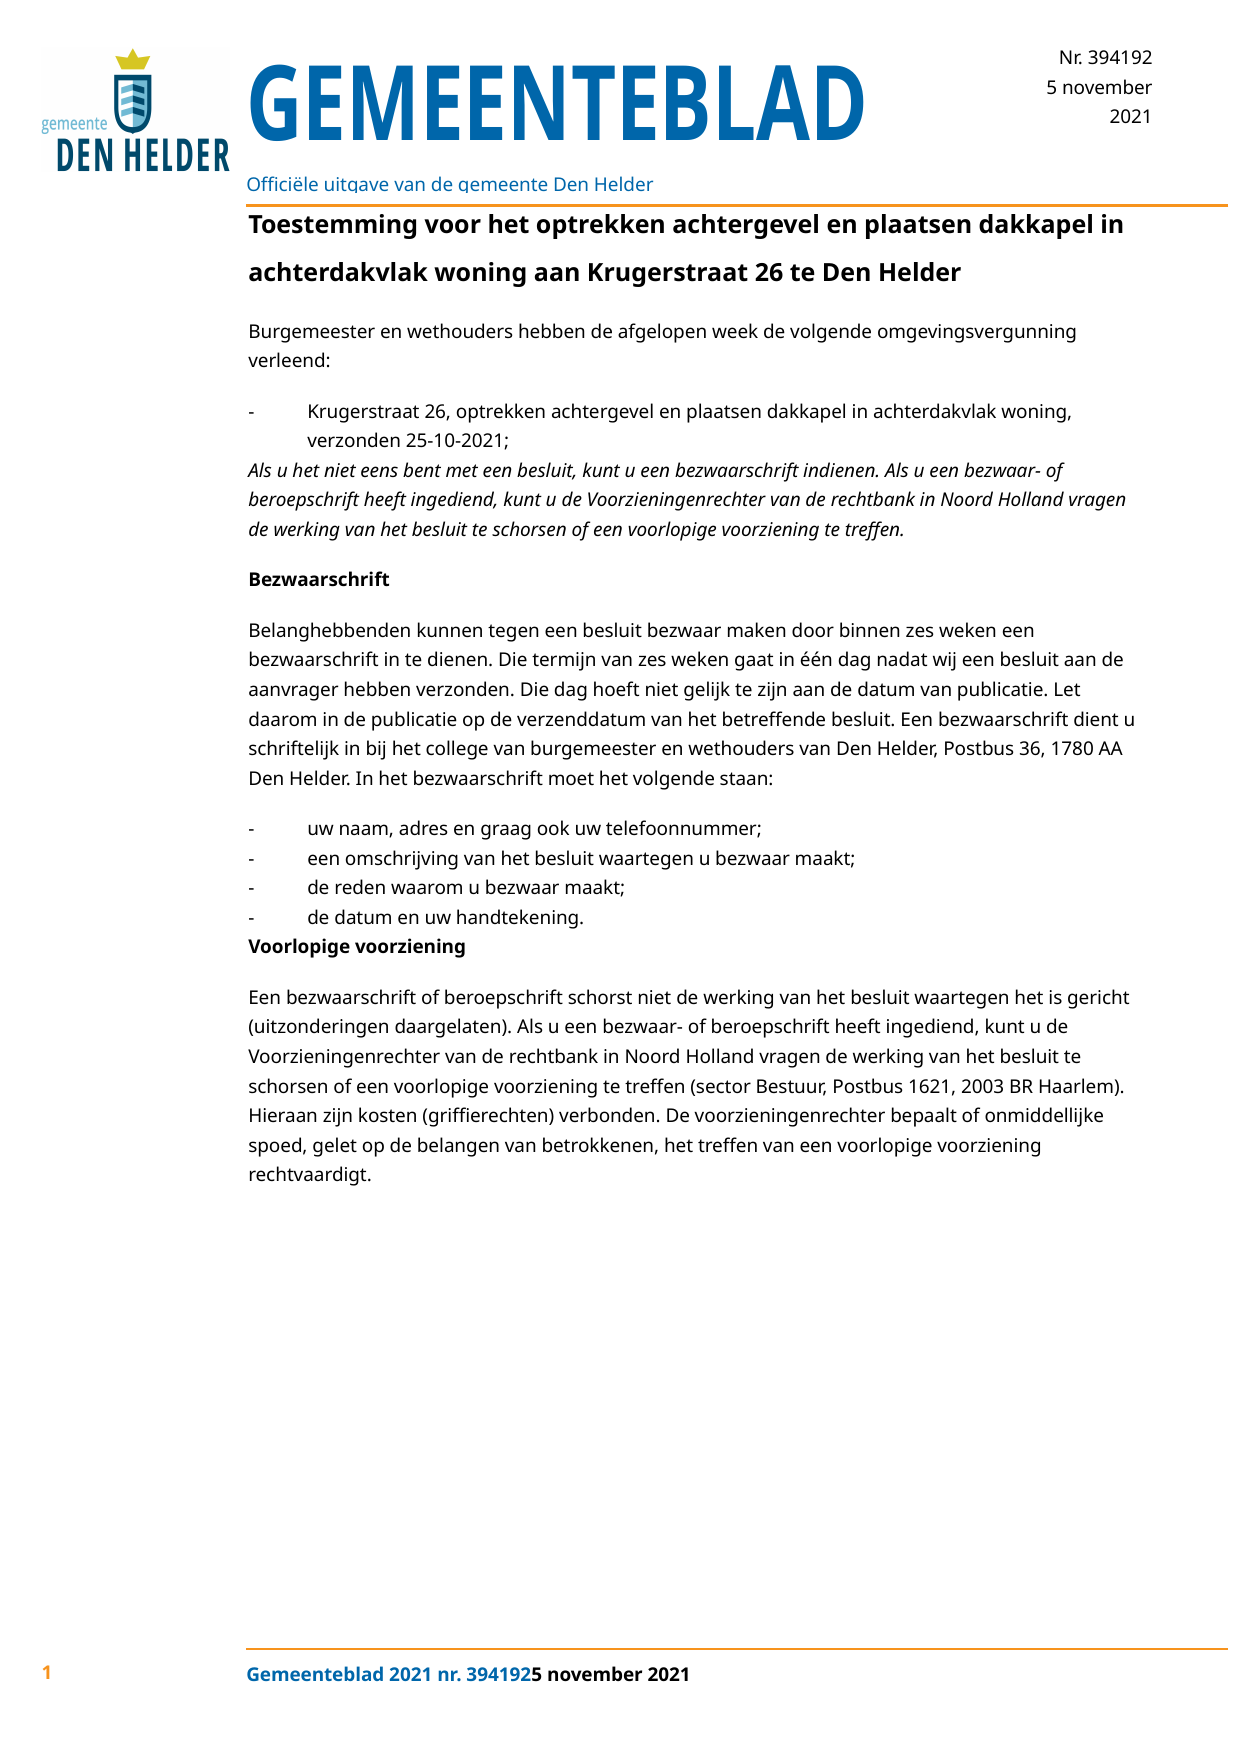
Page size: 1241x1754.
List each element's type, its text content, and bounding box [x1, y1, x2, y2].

picture [130, 157, 135, 172]
list de reden waarom u bezwaar maakt; [248, 874, 1152, 900]
list Krugerstraat 26, optrekken achtergevel en plaatsen dakkapel in achterdakvlak woning, verzonden 25-10-2021; [248, 398, 1152, 453]
picture [100, 154, 106, 172]
text Als u het niet eens bent met een besluit, kunt u een bezwaarschrift indienen. Als u een bezwaar- of beroepschrift heeft ingediend, kunt u de Voorzieningenrechter van de rechtbank in Noord Holland vragen de werking van het besluit te schorsen of een voorlopige voorziening te treffen. [248, 457, 1152, 542]
picture [182, 144, 187, 165]
text Belanghebbenden kunnen tegen een besluit bezwaar maken door binnen zes weken een bezwaarschrift in te dienen. Die termijn van zes weken gaat in één dag nadat wij een besluit aan de aanvrager hebben verzonden. Die dag hoeft niet gelijk te zijn aan de datum van publicatie. Let daarom in de publicatie op de verzenddatum van het betreffende besluit. Een bezwaarschrift dient u schriftelijk in bij het college van burgemeester en wethouders van Den Helder, Postbus 36, 1780 AA Den Helder. In het bezwaarschrift moet het volgende staan: [248, 617, 1152, 791]
picture [41, 47, 231, 172]
list een omschrijving van het besluit waartegen u bezwaar maakt; [248, 845, 1152, 871]
text Een bezwaarschrift of beroepschrift schorst niet de werking van het besluit waartegen het is gericht (uitzonderingen daargelaten). Als u een bezwaar- of beroepschrift heeft ingediend, kunt u de Voorzieningenrechter van de rechtbank in Noord Holland vragen de werking van het besluit te schorsen of een voorlopige voorziening te treffen (sector Bestuur, Postbus 1621, 2003 BR Haarlem). Hieraan zijn kosten (griffierechten) verbonden. De voorzieningenrechter bepaalt of onmiddellijke spoed, gelet op de belangen van betrokkenen, het treffen van een voorlopige voorziening rechtvaardigt. [248, 984, 1152, 1187]
list de datum en uw handtekening. [248, 904, 1152, 930]
picture [63, 144, 68, 165]
text Toestemming voor het optrekken achtergevel en plaatsen dakkapel in achterdakvlak woning aan Krugerstraat 26 te Den Helder [248, 207, 1152, 288]
picture [220, 160, 224, 172]
text Burgemeester en wethouders hebben de afgelopen week de volgende omgevingsvergunning verleend: [248, 318, 1152, 373]
list uw naam, adres en graag ook uw telefoonnummer; [248, 815, 1152, 841]
text Voorlopige voorziening [248, 934, 1152, 959]
text Bezwaarschrift [248, 567, 1152, 592]
